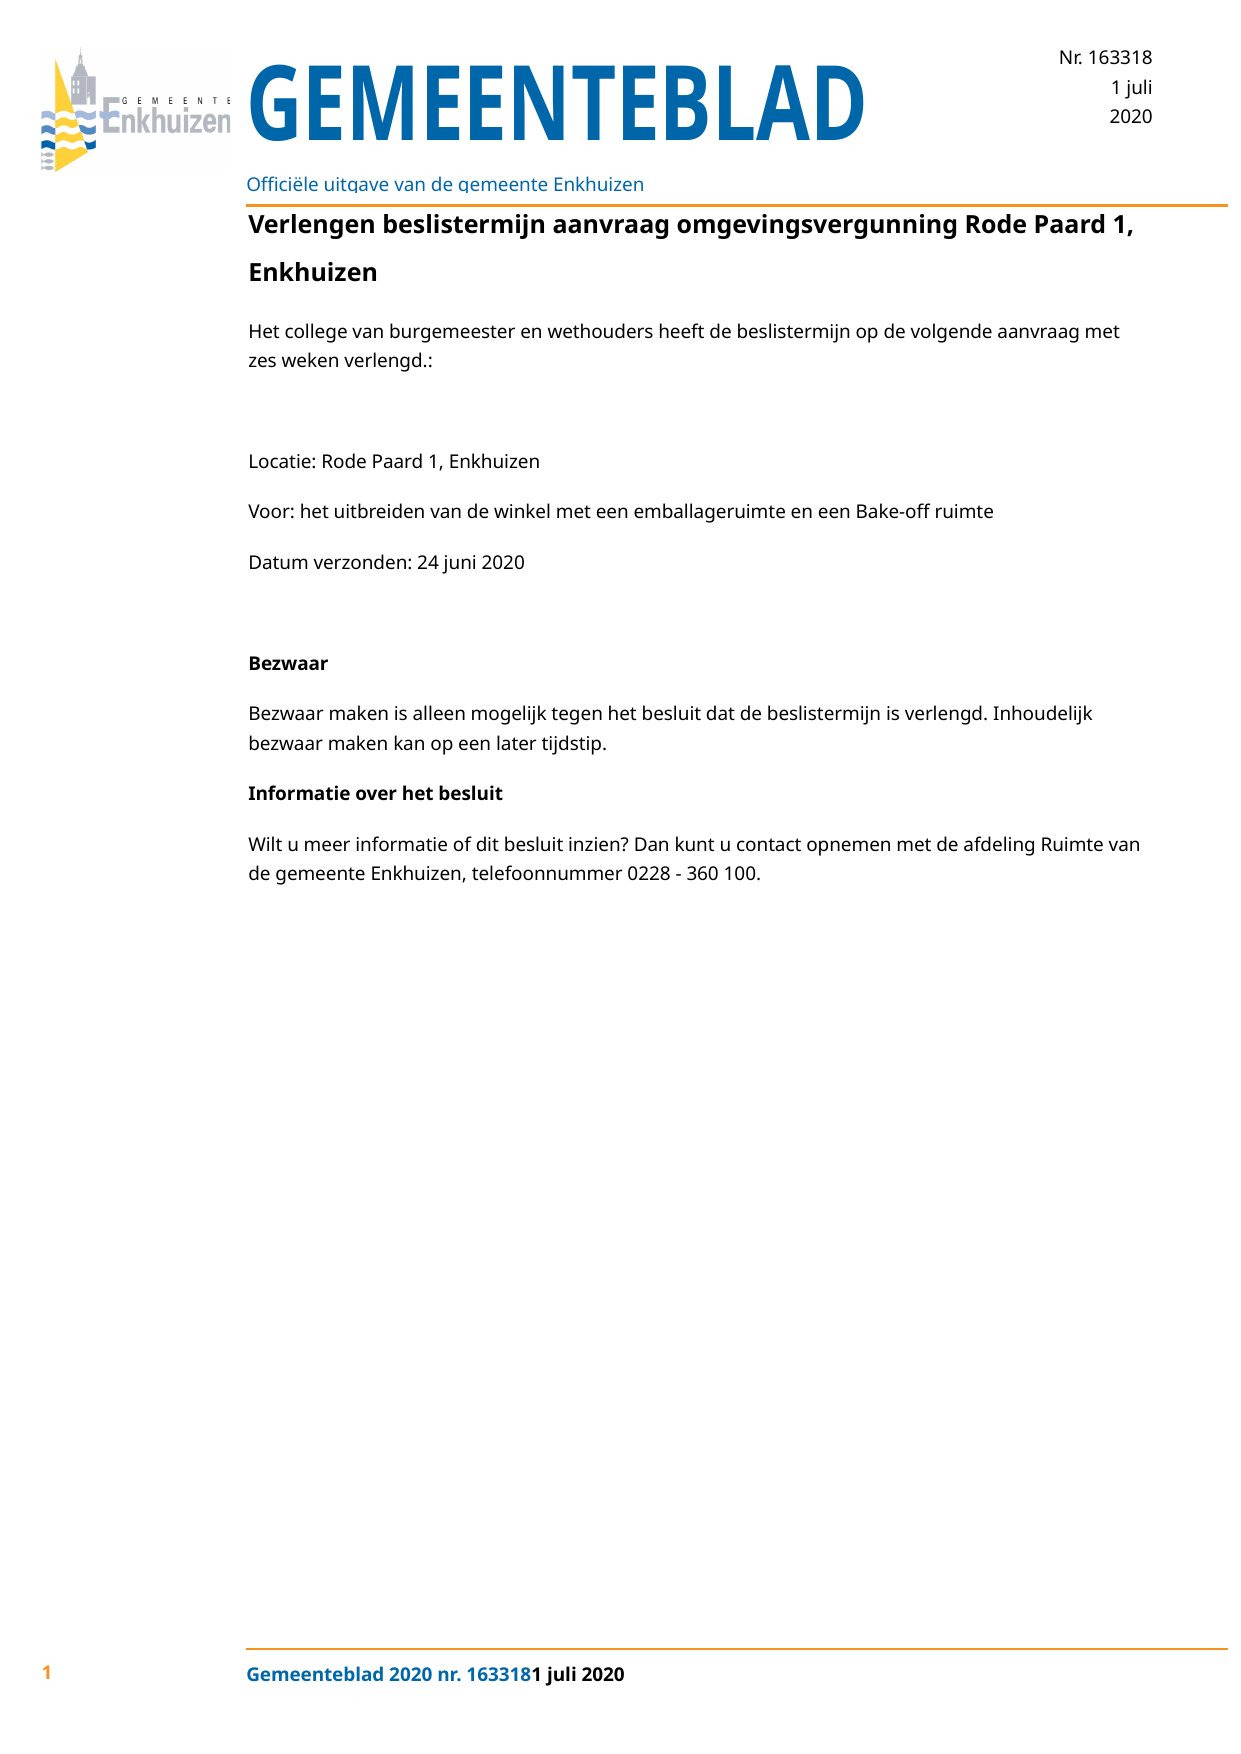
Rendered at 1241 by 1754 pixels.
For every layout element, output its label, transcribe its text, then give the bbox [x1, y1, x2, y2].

text Het college van burgemeester en wethouders heeft de beslistermijn op de volgende aanvraag met zes weken verlengd.: [248, 318, 1152, 373]
text Voor: het uitbreiden van de winkel met een emballageruimte en een Bake-off ruimte [248, 499, 1152, 524]
text Bezwaar [248, 650, 1152, 676]
text Verlengen beslistermijn aanvraag omgevingsvergunning Rode Paard 1, Enkhuizen [248, 207, 1152, 288]
text Locatie: Rode Paard 1, Enkhuizen [248, 448, 1152, 474]
text Datum verzonden: 24 juni 2020 [248, 549, 1152, 575]
text Informatie over het besluit [248, 780, 1152, 806]
picture [41, 47, 231, 172]
text Wilt u meer informatie of dit besluit inzien? Dan kunt u contact opnemen met de afdeling Ruimte van de gemeente Enkhuizen, telefoonnummer 0228 - 360 100. [248, 831, 1152, 886]
text Bezwaar maken is alleen mogelijk tegen het besluit dat de beslistermijn is verlengd. Inhoudelijk bezwaar maken kan op een later tijdstip. [248, 700, 1152, 756]
